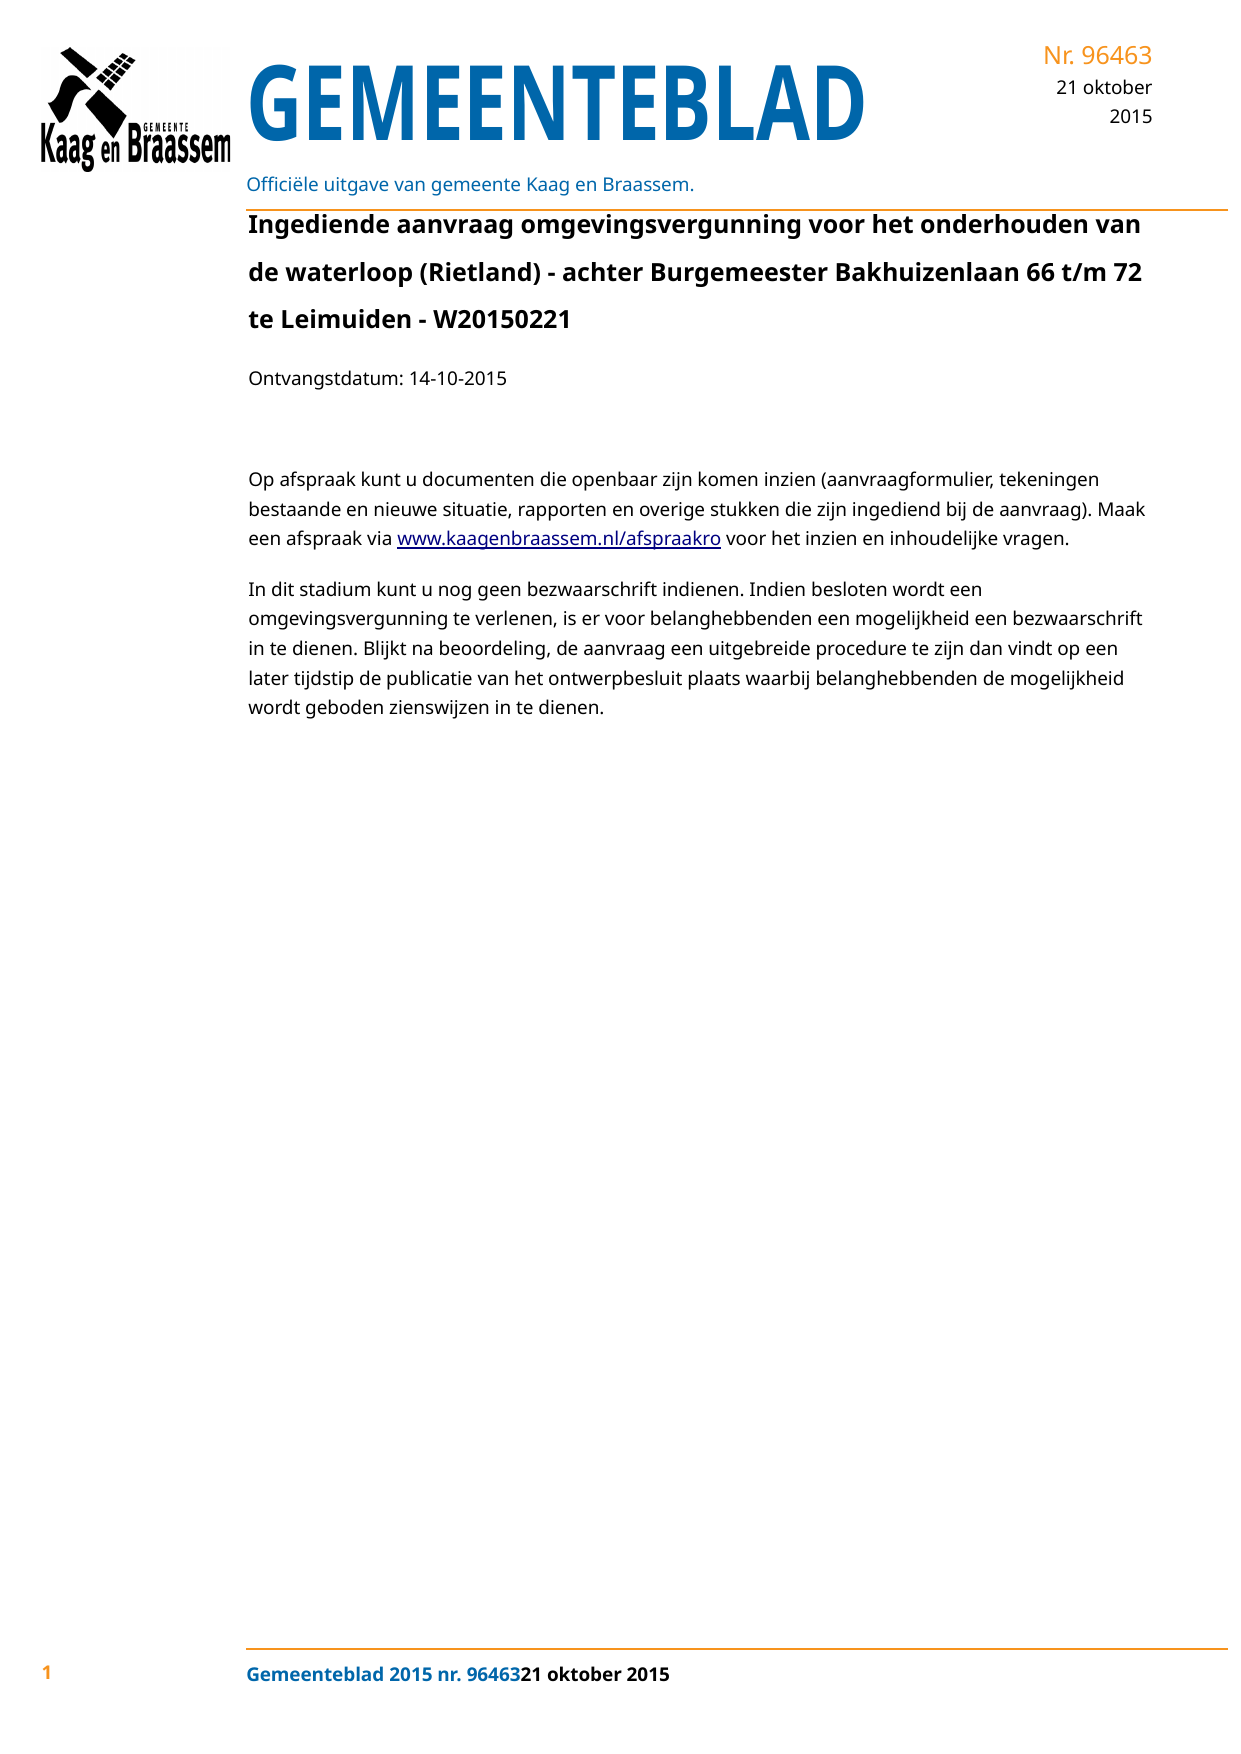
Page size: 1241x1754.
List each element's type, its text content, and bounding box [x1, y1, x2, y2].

text Ingediende aanvraag omgevingsvergunning voor het onderhouden van de waterloop (Rietland) - achter Burgemeester Bakhuizenlaan 66 t/m 72 te Leimuiden - W20150221 [248, 211, 1152, 336]
text Op afspraak kunt u documenten die openbaar zijn komen inzien (aanvraagformulier, tekeningen bestaande en nieuwe situatie, rapporten en overige stukken die zijn ingediend bij de aanvraag). Maak een afspraak via www.kaagenbraassem.nl/afspraakro voor het inzien en inhoudelijke vragen. [248, 466, 1152, 551]
text In dit stadium kunt u nog geen bezwaarschrift indienen. Indien besloten wordt een omgevingsvergunning te verlenen, is er voor belanghebbenden een mogelijkheid een bezwaarschrift in te dienen. Blijkt na beoordeling, de aanvraag een uitgebreide procedure te zijn dan vindt op een later tijdstip de publicatie van het ontwerpbesluit plaats waarbij belanghebbenden de mogelijkheid wordt geboden zienswijzen in te dienen. [248, 576, 1152, 720]
text Ontvangstdatum: 14-10-2015 [248, 366, 1152, 391]
picture [41, 47, 231, 172]
